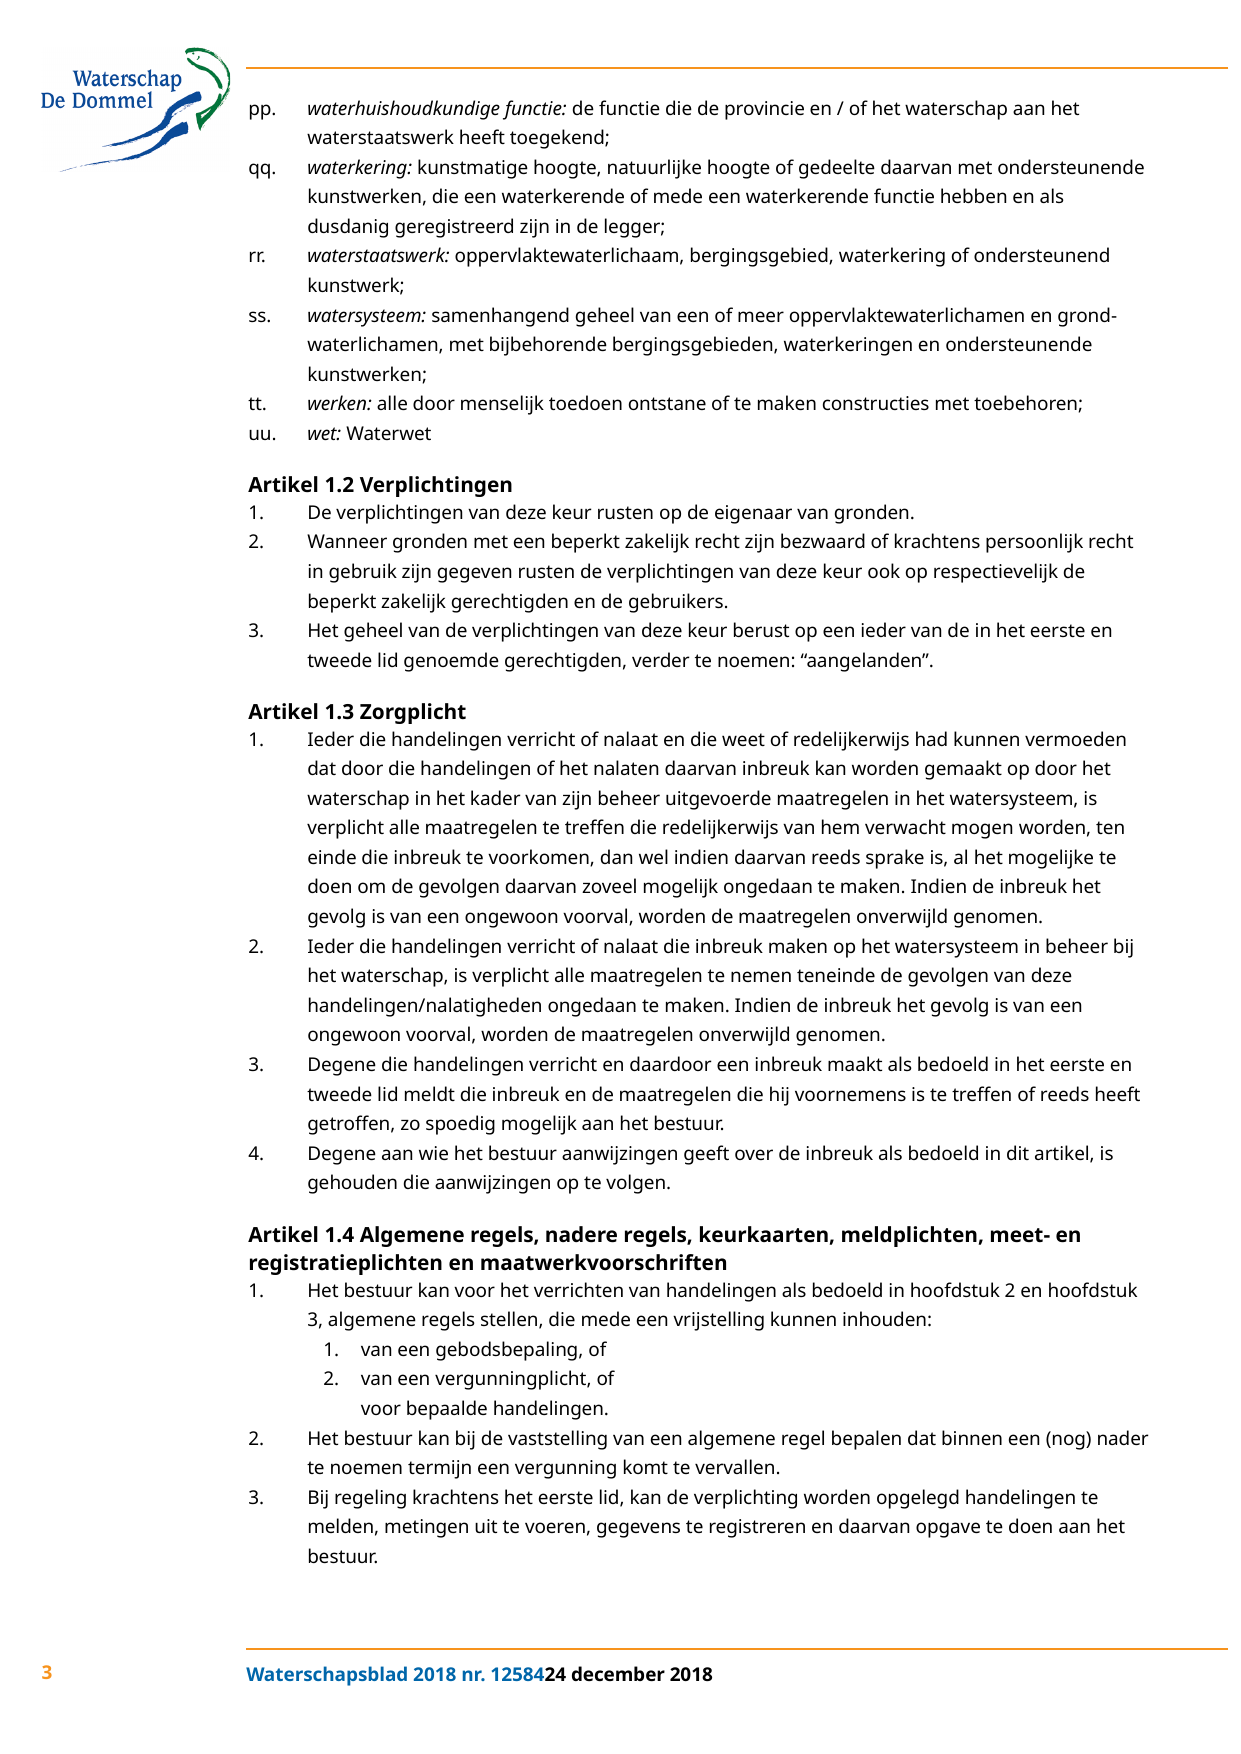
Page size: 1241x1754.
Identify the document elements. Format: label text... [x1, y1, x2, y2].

list Bij regeling krachtens het eerste lid, kan de verplichting worden opgelegd handelingen te melden, metingen uit te voeren, gegevens te registreren en daarvan opgave te doen aan het bestuur. [248, 1484, 1152, 1569]
list De verplichtingen van deze keur rusten op de eigenaar van gronden. [248, 499, 1152, 525]
list waterkering: kunstmatige hoogte, natuurlijke hoogte of gedeelte daarvan met ondersteunende kunstwerken, die een waterkerende of mede een waterkerende functie hebben en als dusdanig geregistreerd zijn in de legger; [248, 154, 1152, 239]
list voor bepaalde handelingen. [323, 1395, 1152, 1421]
list werken: alle door menselijk toedoen ontstane of te maken constructies met toebehoren; [248, 391, 1152, 416]
list Degene die handelingen verricht en daardoor een inbreuk maakt als bedoeld in het eerste en tweede lid meldt die inbreuk en de maatregelen die hij voornemens is te treffen of reeds heeft getroffen, zo spoedig mogelijk aan het bestuur. [248, 1051, 1152, 1136]
list Ieder die handelingen verricht of nalaat en die weet of redelijkerwijs had kunnen vermoeden dat door die handelingen of het nalaten daarvan inbreuk kan worden gemaakt op door het waterschap in het kader van zijn beheer uitgevoerde maatregelen in het watersysteem, is verplicht alle maatregelen te treffen die redelijkerwijs van hem verwacht mogen worden, ten einde die inbreuk te voorkomen, dan wel indien daarvan reeds sprake is, al het mogelijke te doen om de gevolgen daarvan zoveel mogelijk ongedaan te maken. Indien de inbreuk het gevolg is van een ongewoon voorval, worden de maatregelen onverwijld genomen. [248, 726, 1152, 929]
list Degene aan wie het bestuur aanwijzingen geeft over de inbreuk als bedoeld in dit artikel, is gehouden die aanwijzingen op te volgen. [248, 1140, 1152, 1195]
list van een gebodsbepaling, of [323, 1336, 1152, 1362]
text Artikel 1.2 Verplichtingen [248, 471, 1152, 499]
picture [41, 47, 231, 172]
list waterhuishoudkundige functie: de functie die de provincie en / of het waterschap aan het waterstaatswerk heeft toegekend; [248, 95, 1152, 150]
list waterstaatswerk: oppervlaktewaterlichaam, bergingsgebied, waterkering of ondersteunend kunstwerk; [248, 243, 1152, 298]
text Artikel 1.4 Algemene regels, nadere regels, keurkaarten, meldplichten, meet- en registratieplichten en maatwerkvoorschriften [248, 1220, 1152, 1277]
list Het bestuur kan bij de vaststelling van een algemene regel bepalen dat binnen een (nog) nader te noemen termijn een vergunning komt te vervallen. [248, 1425, 1152, 1480]
list Het bestuur kan voor het verrichten van handelingen als bedoeld in hoofdstuk 2 en hoofdstuk 3, algemene regels stellen, die mede een vrijstelling kunnen inhouden: [248, 1277, 1152, 1332]
list watersysteem: samenhangend geheel van een of meer oppervlaktewaterlichamen en grond-waterlichamen, met bijbehorende bergingsgebieden, waterkeringen en ondersteunende kunstwerken; [248, 302, 1152, 387]
list van een vergunningplicht, of [323, 1366, 1152, 1391]
list wet: Waterwet [248, 420, 1152, 446]
text Artikel 1.3 Zorgplicht [248, 697, 1152, 726]
list Wanneer gronden met een beperkt zakelijk recht zijn bezwaard of krachtens persoonlijk recht in gebruik zijn gegeven rusten de verplichtingen van deze keur ook op respectievelijk de beperkt zakelijk gerechtigden en de gebruikers. [248, 529, 1152, 613]
list Het geheel van de verplichtingen van deze keur berust op een ieder van de in het eerste en tweede lid genoemde gerechtigden, verder te noemen: “aangelanden”. [248, 617, 1152, 673]
list Ieder die handelingen verricht of nalaat die inbreuk maken op het watersysteem in beheer bij het waterschap, is verplicht alle maatregelen te nemen teneinde de gevolgen van deze handelingen/nalatigheden ongedaan te maken. Indien de inbreuk het gevolg is van een ongewoon voorval, worden de maatregelen onverwijld genomen. [248, 933, 1152, 1047]
